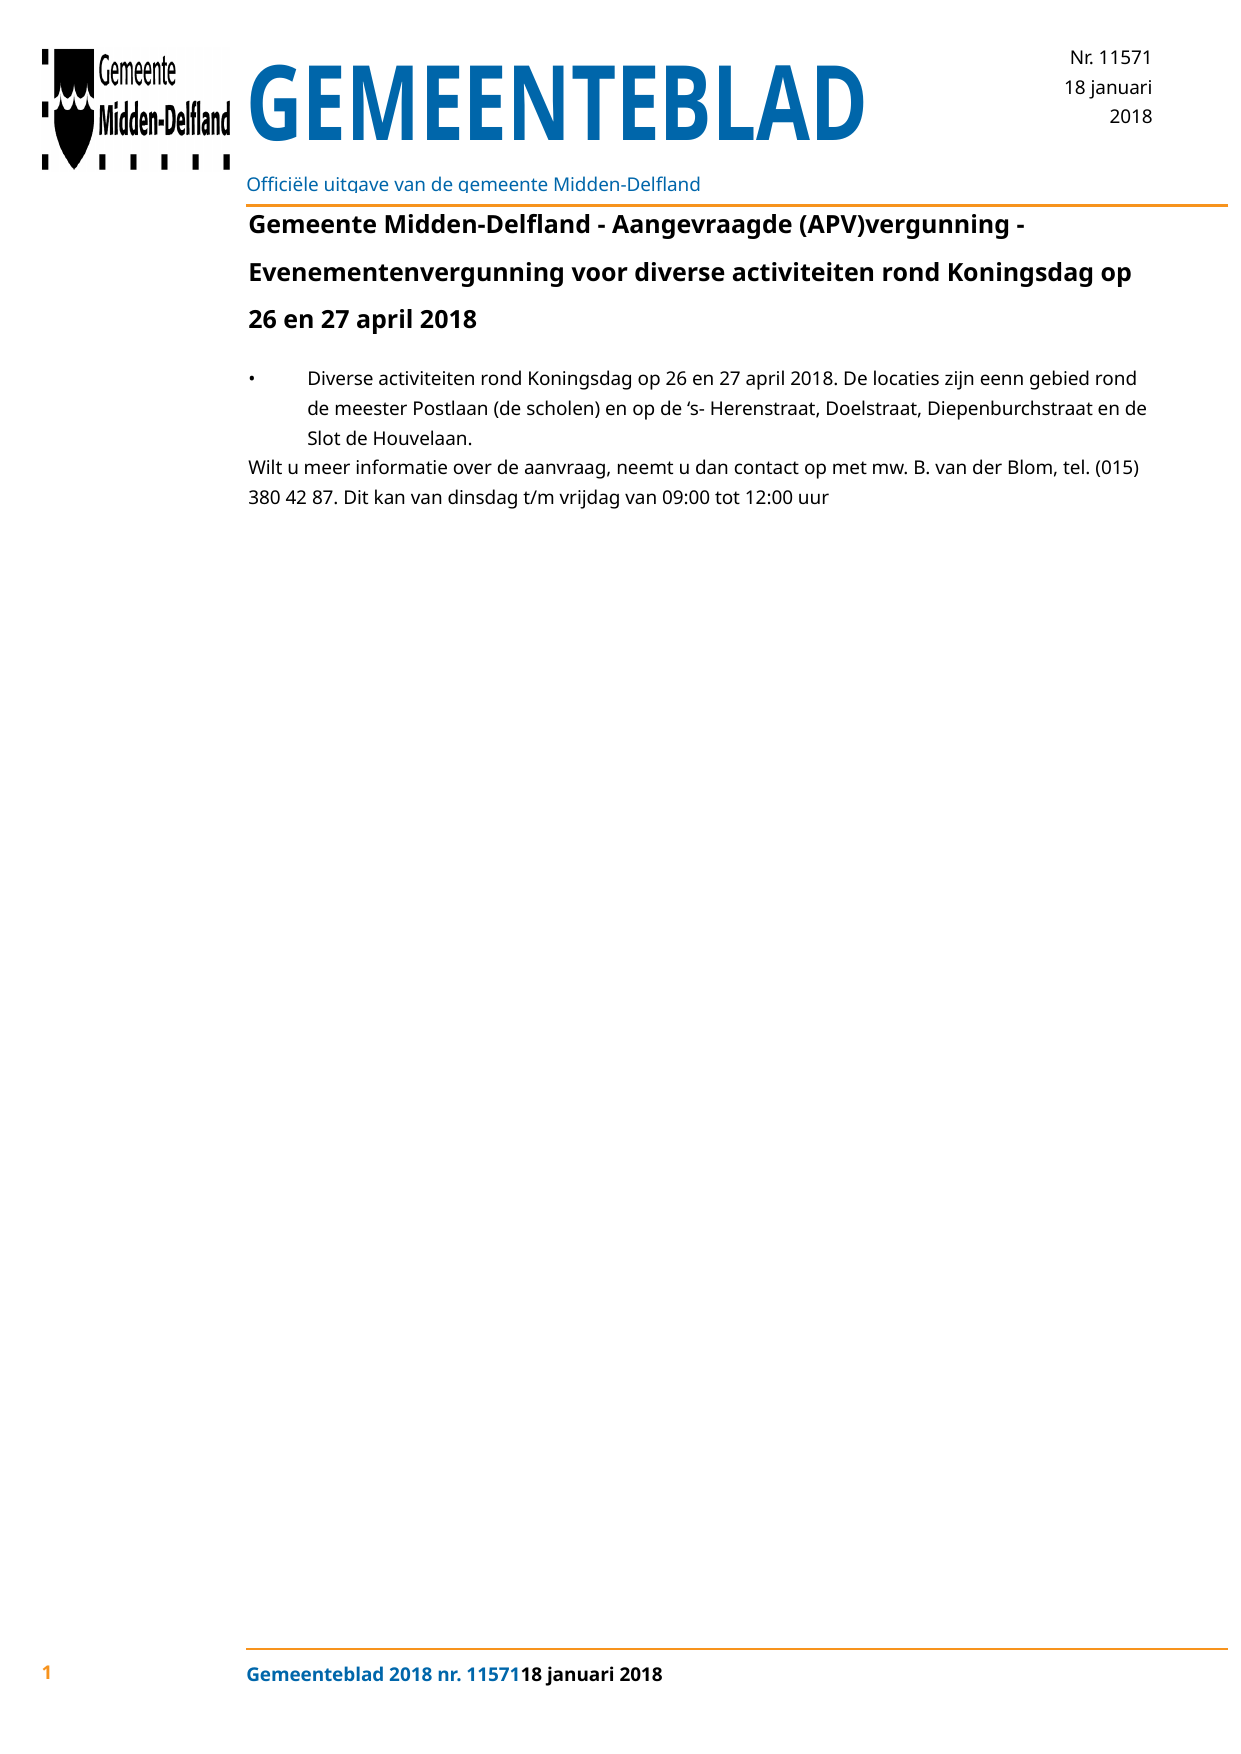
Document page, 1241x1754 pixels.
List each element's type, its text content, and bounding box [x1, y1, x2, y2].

list Diverse activiteiten rond Koningsdag op 26 en 27 april 2018. De locaties zijn eenn gebied rond de meester Postlaan (de scholen) en op de ‘s- Herenstraat, Doelstraat, Diepenburchstraat en de Slot de Houvelaan. [248, 366, 1152, 450]
text Gemeente Midden-Delfland - Aangevraagde (APV)vergunning - Evenementenvergunning voor diverse activiteiten rond Koningsdag op 26 en 27 april 2018 [248, 207, 1152, 336]
picture [41, 47, 231, 172]
text Wilt u meer informatie over de aanvraag, neemt u dan contact op met mw. B. van der Blom, tel. (015) 380 42 87. Dit kan van dinsdag t/m vrijdag van 09:00 tot 12:00 uur [248, 454, 1152, 509]
